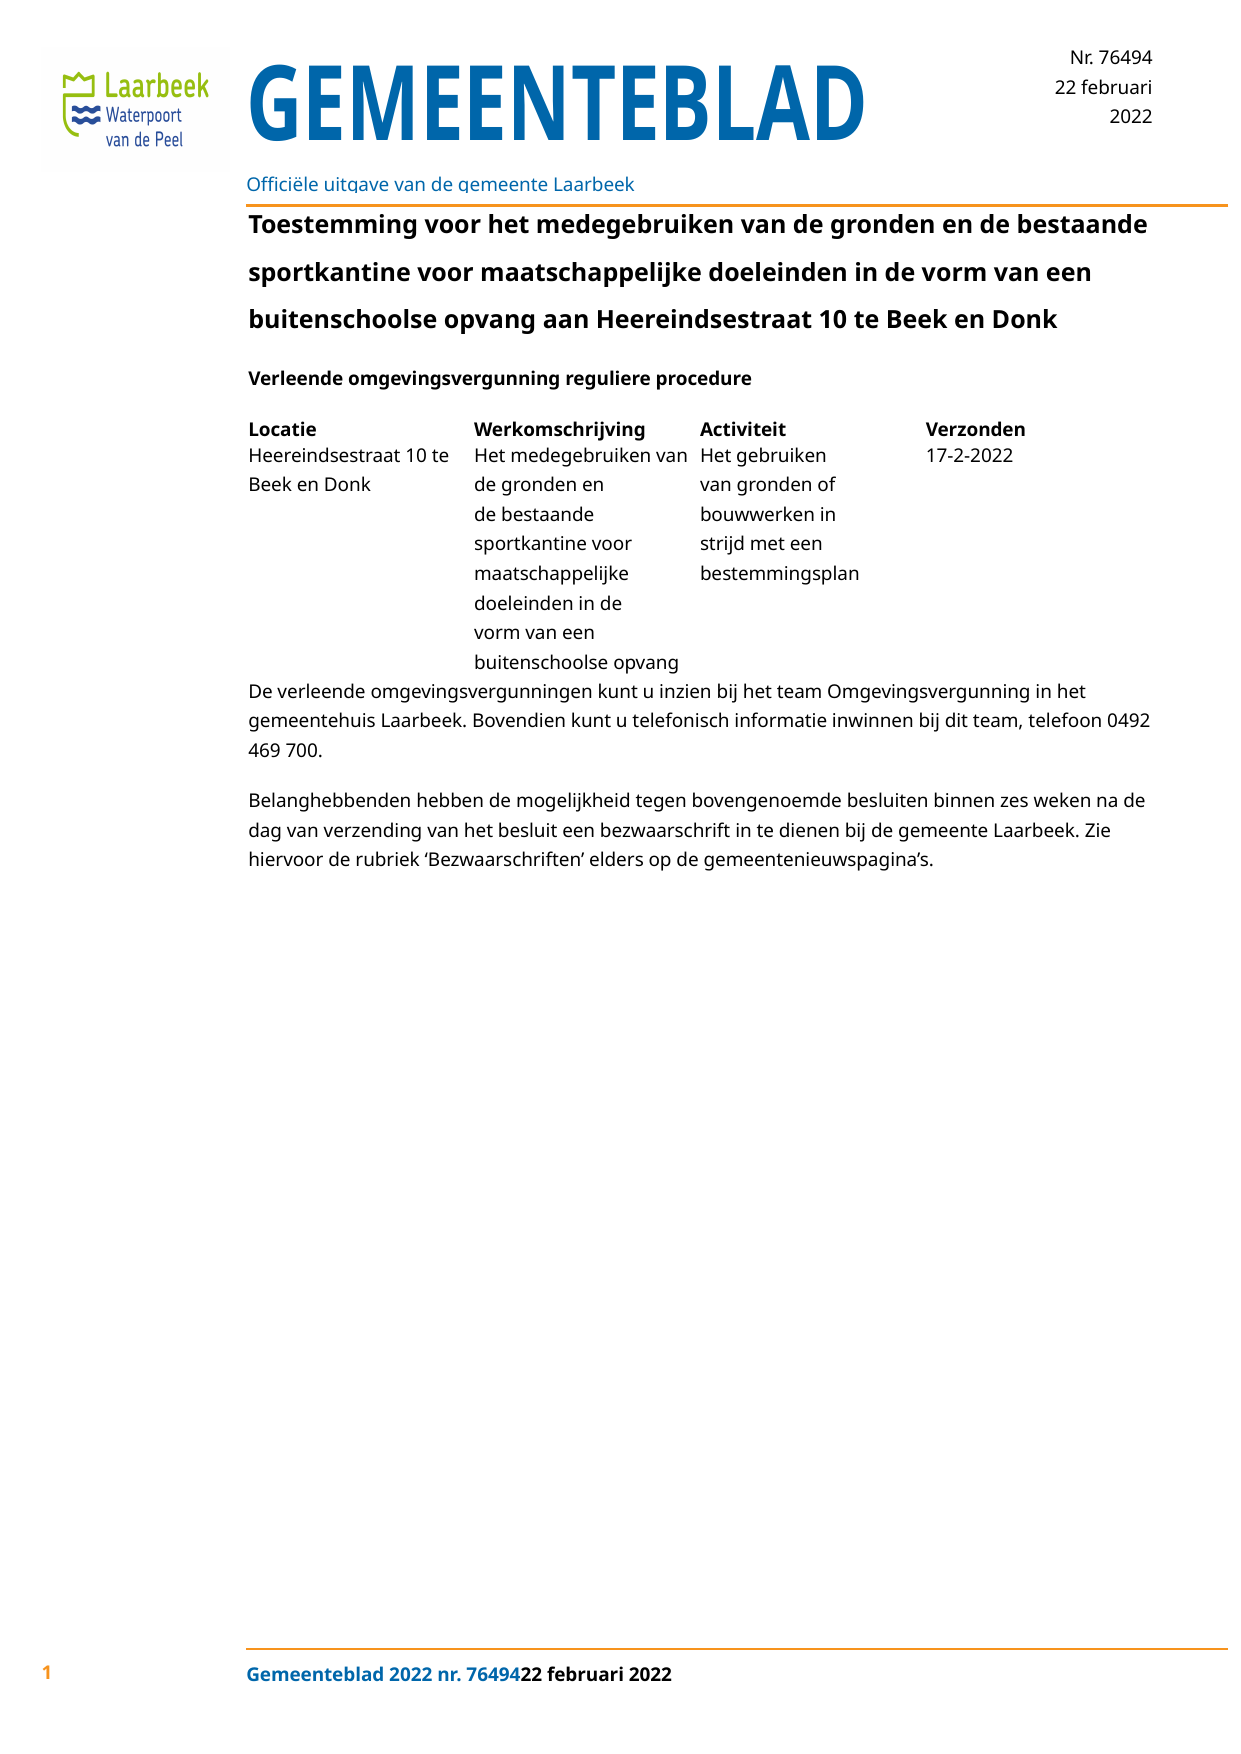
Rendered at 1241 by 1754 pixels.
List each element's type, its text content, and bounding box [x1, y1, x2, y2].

text Verleende omgevingsvergunning reguliere procedure [248, 366, 1152, 391]
text Toestemming voor het medegebruiken van de gronden en de bestaande sportkantine voor maatschappelijke doeleinden in de vorm van een buitenschoolse opvang aan Heereindsestraat 10 te Beek en Donk [248, 207, 1152, 336]
table_cell 17-2-2022 [926, 442, 1152, 674]
picture [41, 47, 231, 172]
table_header Verzonden [926, 416, 1152, 442]
table_cell Het medegebruiken van de gronden en de bestaande sportkantine voor maatschappelijke doeleinden in de vorm van een buitenschoolse opvang [474, 442, 700, 674]
table_header Werkomschrijving [474, 416, 700, 442]
table_header Activiteit [700, 416, 926, 442]
text De verleende omgevingsvergunningen kunt u inzien bij het team Omgevingsvergunning in het gemeentehuis Laarbeek. Bovendien kunt u telefonisch informatie inwinnen bij dit team, telefoon 0492 469 700. [248, 678, 1152, 763]
table_header Locatie [248, 416, 474, 442]
table_cell Heereindsestraat 10 te Beek en Donk [248, 442, 474, 674]
text Belanghebbenden hebben de mogelijkheid tegen bovengenoemde besluiten binnen zes weken na de dag van verzending van het besluit een bezwaarschrift in te dienen bij de gemeente Laarbeek. Zie hiervoor de rubriek ‘Bezwaarschriften’ elders op de gemeentenieuwspagina’s. [248, 787, 1152, 872]
table_cell Het gebruiken van gronden of bouwwerken in strijd met een bestemmingsplan [700, 442, 926, 674]
